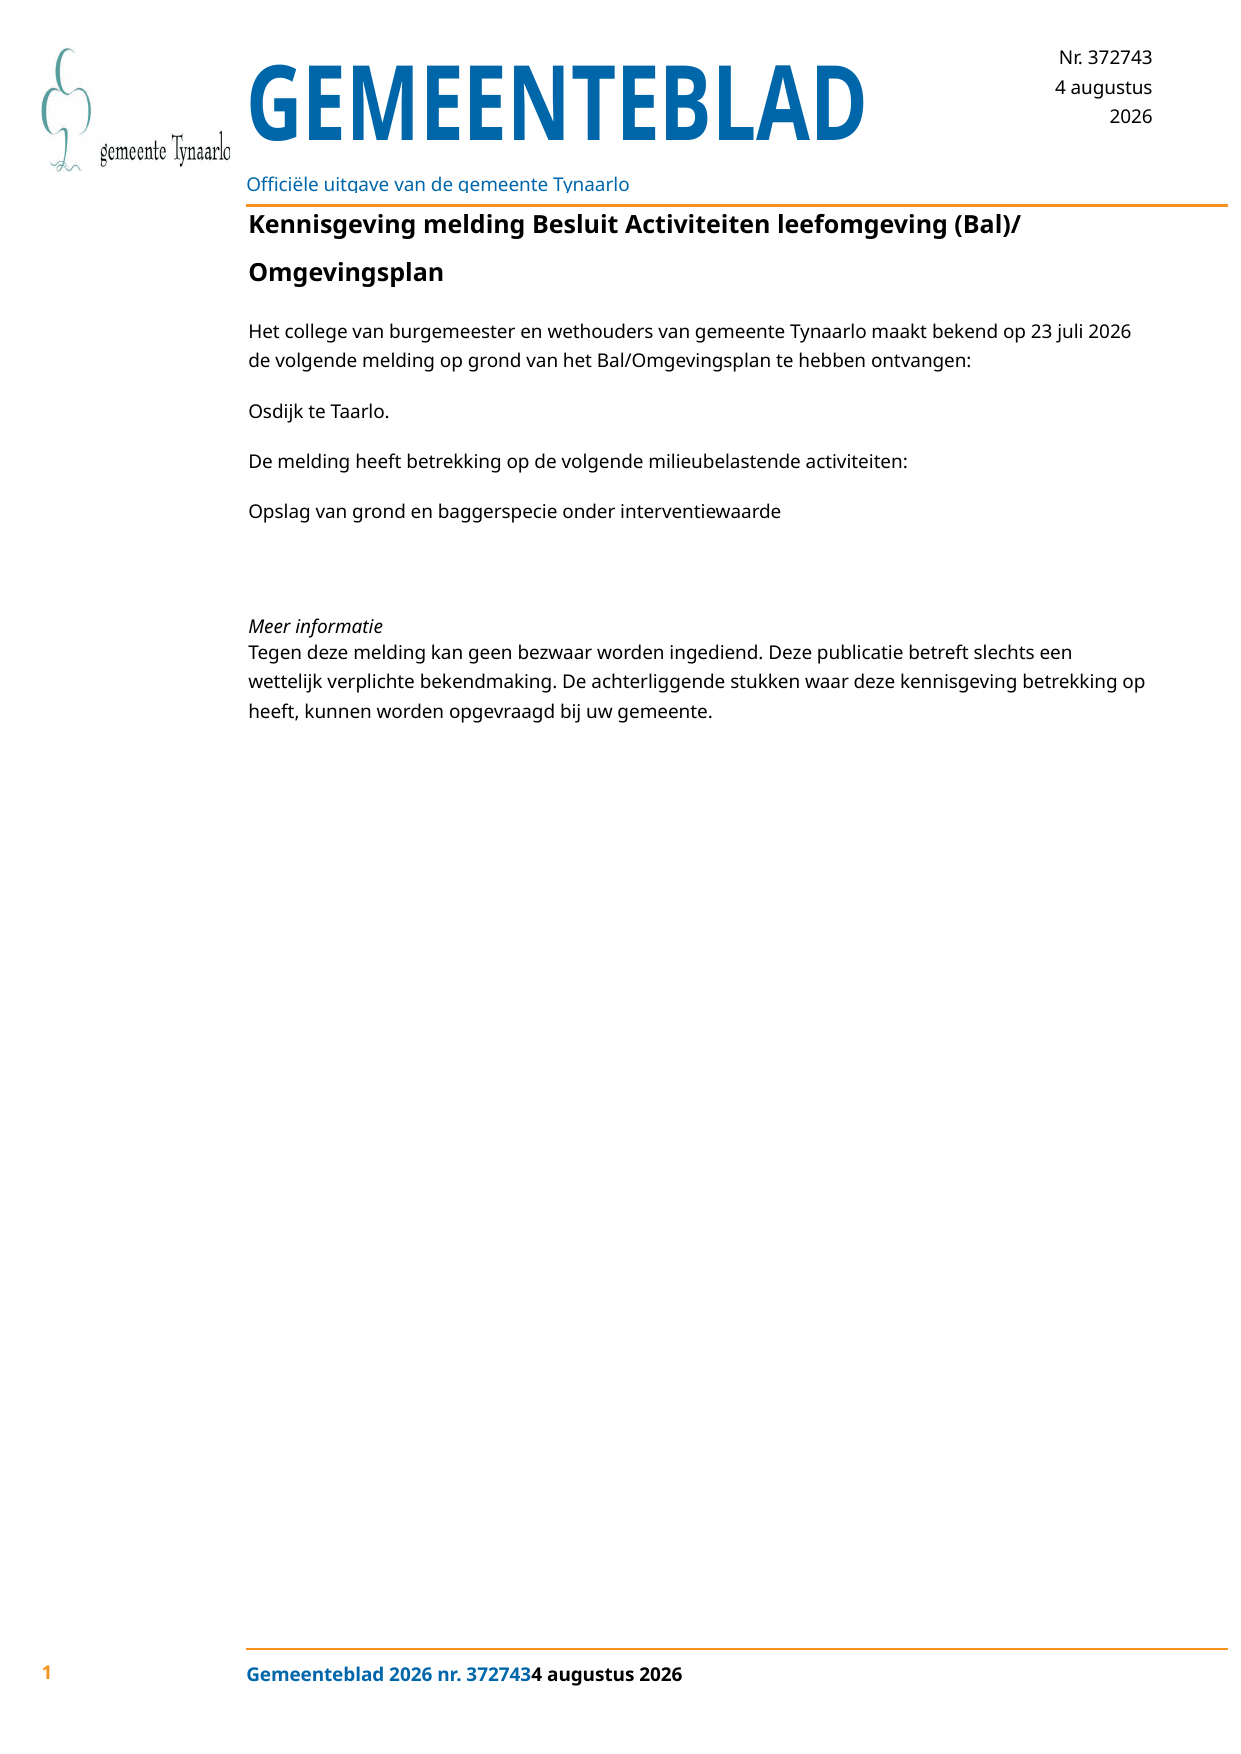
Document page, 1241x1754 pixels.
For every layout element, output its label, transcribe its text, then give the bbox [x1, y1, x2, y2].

text Meer informatie [248, 613, 1152, 639]
text Opslag van grond en baggerspecie onder interventiewaarde [248, 499, 1152, 524]
text Tegen deze melding kan geen bezwaar worden ingediend. Deze publicatie betreft slechts een wettelijk verplichte bekendmaking. De achterliggende stukken waar deze kennisgeving betrekking op heeft, kunnen worden opgevraagd bij uw gemeente. [248, 639, 1152, 724]
text Het college van burgemeester en wethouders van gemeente Tynaarlo maakt bekend op 23 juli 2026 de volgende melding op grond van het Bal/Omgevingsplan te hebben ontvangen: [248, 318, 1152, 373]
text Osdijk te Taarlo. [248, 398, 1152, 424]
text De melding heeft betrekking op de volgende milieubelastende activiteiten: [248, 448, 1152, 474]
text Kennisgeving melding Besluit Activiteiten leefomgeving (Bal)/ Omgevingsplan [248, 207, 1152, 288]
picture [41, 47, 231, 172]
